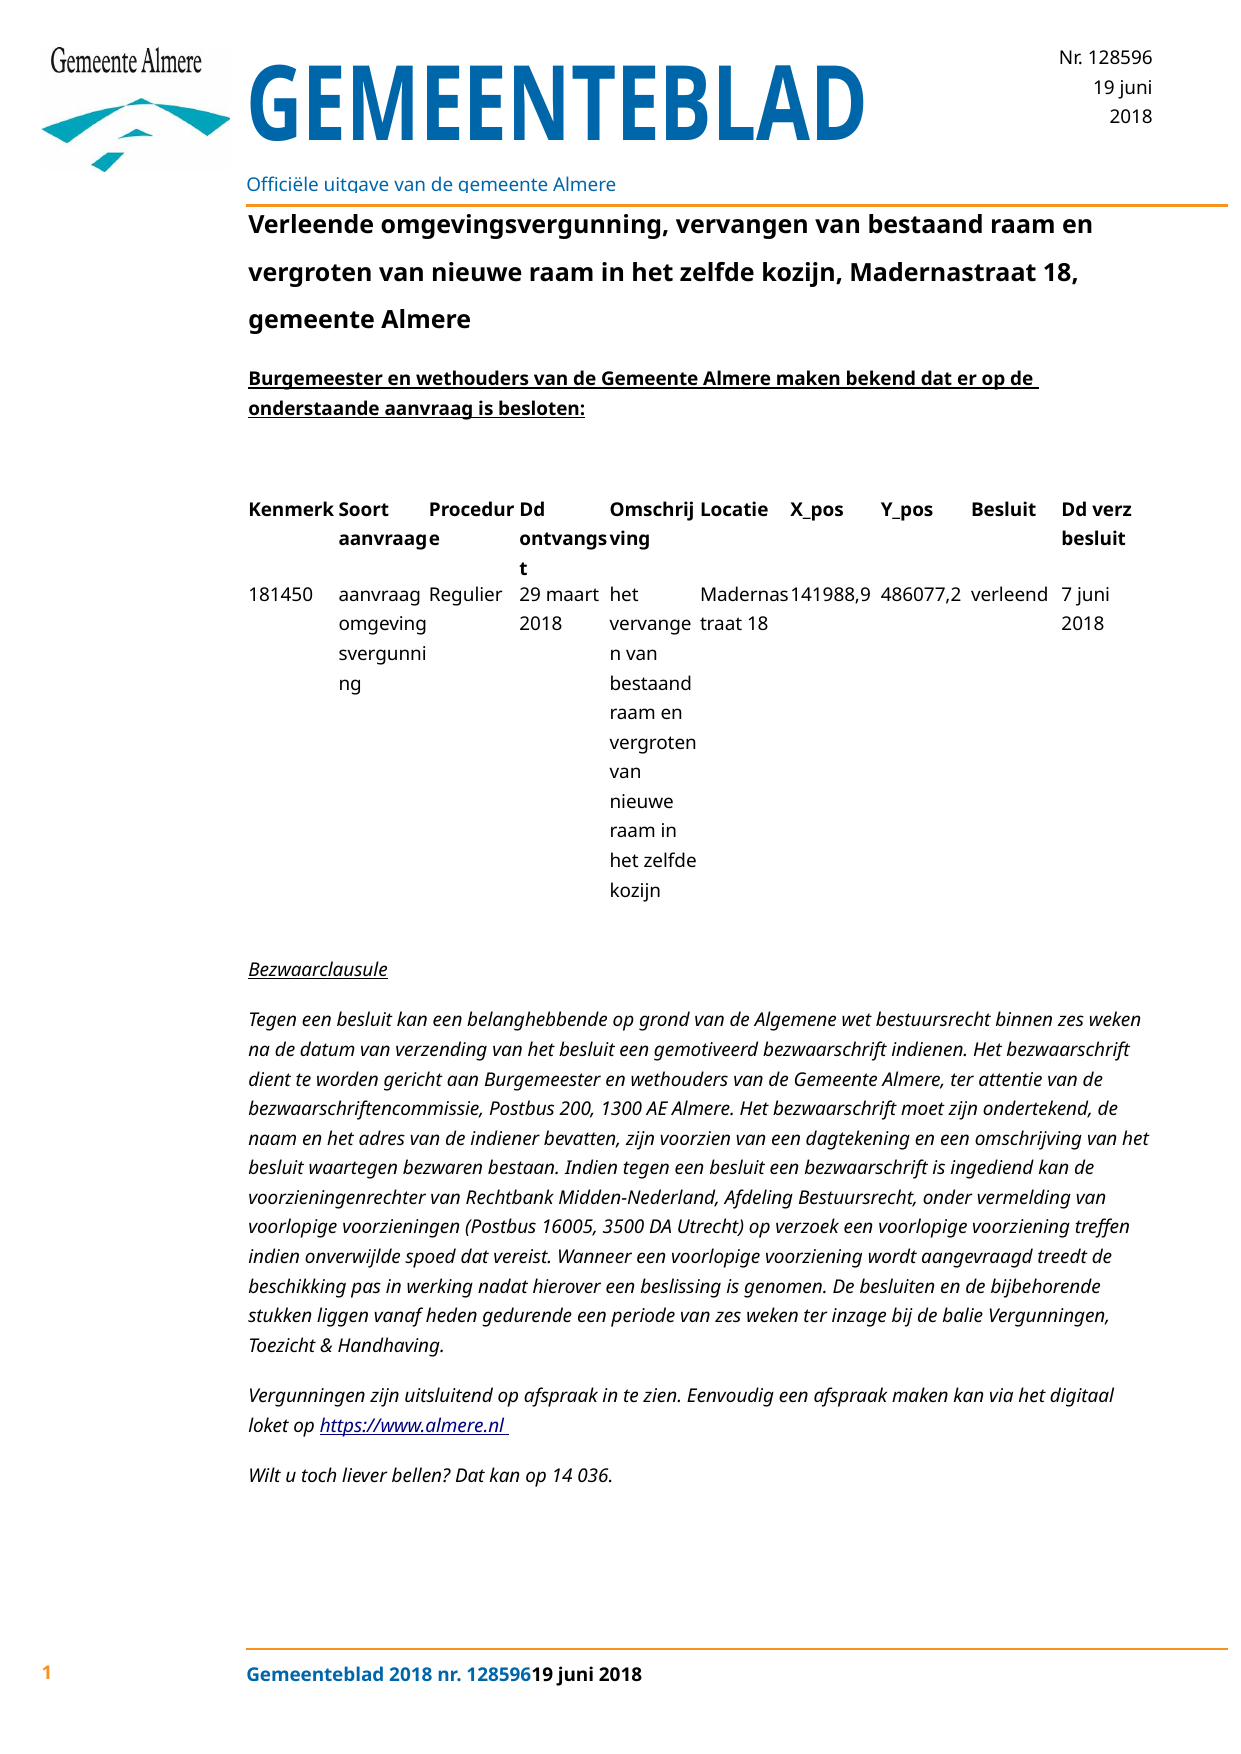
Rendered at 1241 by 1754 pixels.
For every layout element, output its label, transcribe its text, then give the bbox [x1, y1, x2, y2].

text Wilt u toch liever bellen? Dat kan op 14 036. [248, 1462, 1152, 1488]
text Burgemeester en wethouders van de Gemeente Almere maken bekend dat er op de onderstaande aanvraag is besloten: [248, 366, 1152, 421]
table_header Omschrijving [609, 496, 700, 581]
table_cell 141988,9 [790, 581, 881, 902]
table_header Besluit [971, 496, 1061, 581]
table_header Soort aanvraag [338, 496, 429, 581]
table_header Y_pos [881, 496, 971, 581]
picture [41, 47, 231, 172]
table_header Procedure [429, 496, 519, 581]
table_cell verleend [971, 581, 1061, 902]
text Vergunningen zijn uitsluitend op afspraak in te zien. Eenvoudig een afspraak maken kan via het digitaal loket op https://www.almere.nl [248, 1382, 1152, 1438]
table_cell aanvraag omgevingsvergunning [338, 581, 429, 902]
table_cell 29 maart 2018 [519, 581, 609, 902]
table_header X_pos [790, 496, 881, 581]
table_header Kenmerk [248, 496, 338, 581]
table_cell Madernastraat 18 [700, 581, 790, 902]
table_header Dd ontvangst [519, 496, 609, 581]
table_cell het vervangen van bestaand raam en vergroten van nieuwe raam in het zelfde kozijn [609, 581, 700, 902]
table_cell Regulier [429, 581, 519, 902]
text Bezwaarclausule [248, 956, 1152, 982]
table_header Locatie [700, 496, 790, 581]
table_header Dd verz besluit [1061, 496, 1152, 581]
text Verleende omgevingsvergunning, vervangen van bestaand raam en vergroten van nieuwe raam in het zelfde kozijn, Madernastraat 18, gemeente Almere [248, 207, 1152, 336]
table_cell 181450 [248, 581, 338, 902]
table_cell 7 juni 2018 [1061, 581, 1152, 902]
table_cell 486077,2 [881, 581, 971, 902]
text Tegen een besluit kan een belanghebbende op grond van de Algemene wet bestuursrecht binnen zes weken na de datum van verzending van het besluit een gemotiveerd bezwaarschrift indienen. Het bezwaarschrift dient te worden gericht aan Burgemeester en wethouders van de Gemeente Almere, ter attentie van de bezwaarschriftencommissie, Postbus 200, 1300 AE Almere. Het bezwaarschrift moet zijn ondertekend, de naam en het adres van de indiener bevatten, zijn voorzien van een dagtekening en een omschrijving van het besluit waartegen bezwaren bestaan. Indien tegen een besluit een bezwaarschrift is ingediend kan de voorzieningenrechter van Rechtbank Midden-Nederland, Afdeling Bestuursrecht, onder vermelding van voorlopige voorzieningen (Postbus 16005, 3500 DA Utrecht) op verzoek een voorlopige voorziening treffen indien onverwijlde spoed dat vereist. Wanneer een voorlopige voorziening wordt aangevraagd treedt de beschikking pas in werking nadat hierover een beslissing is genomen. De besluiten en de bijbehorende stukken liggen vanaf heden gedurende een periode van zes weken ter inzage bij de balie Vergunningen, Toezicht & Handhaving. [248, 1007, 1152, 1358]
